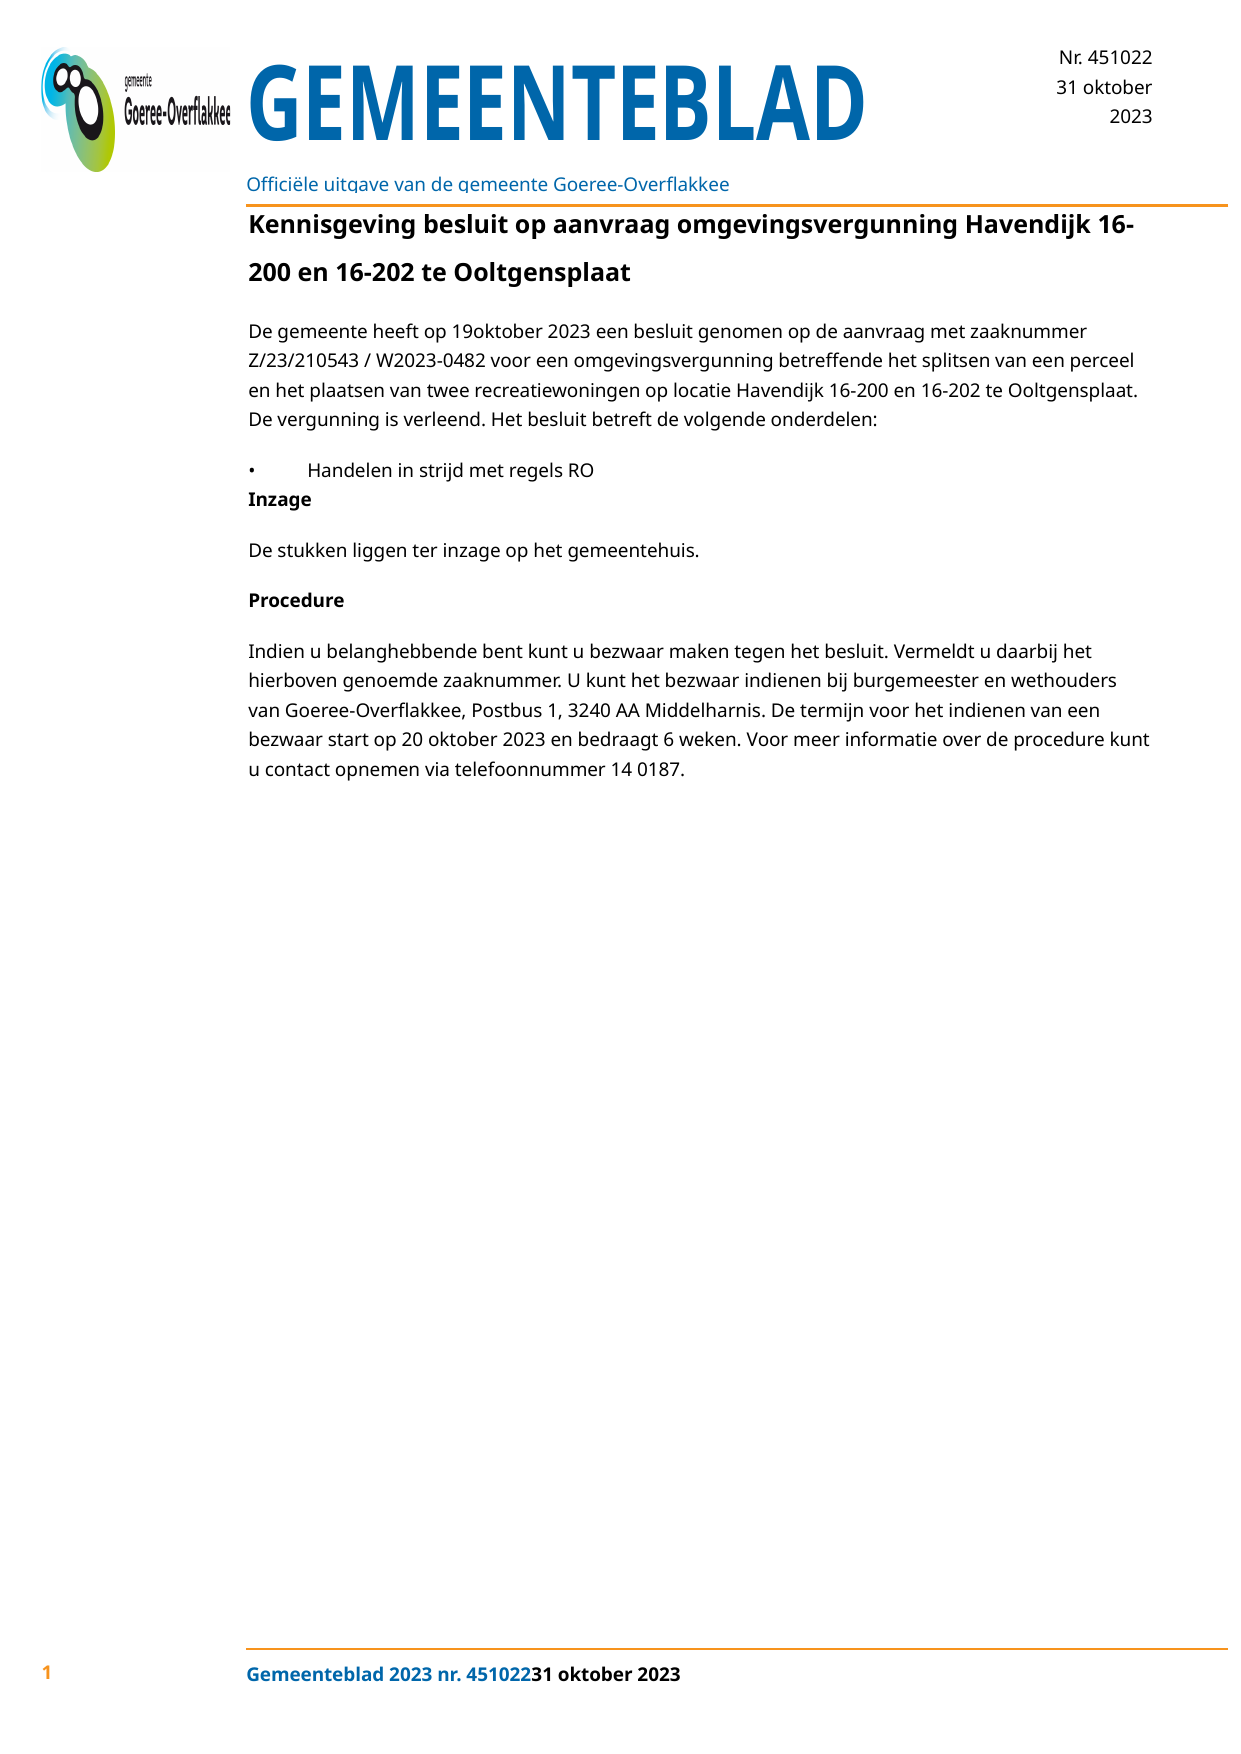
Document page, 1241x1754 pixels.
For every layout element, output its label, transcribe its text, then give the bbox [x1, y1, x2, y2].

text Kennisgeving besluit op aanvraag omgevingsvergunning Havendijk 16-200 en 16-202 te Ooltgensplaat [248, 207, 1152, 288]
text De stukken liggen ter inzage op het gemeentehuis. [248, 537, 1152, 563]
text Inzage [248, 487, 1152, 512]
picture [41, 47, 231, 172]
text Indien u belanghebbende bent kunt u bezwaar maken tegen het besluit. Vermeldt u daarbij het hierboven genoemde zaaknummer. U kunt het bezwaar indienen bij burgemeester en wethouders van Goeree-Overflakkee, Postbus 1, 3240 AA Middelharnis. De termijn voor het indienen van een bezwaar start op 20 oktober 2023 en bedraagt 6 weken. Voor meer informatie over de procedure kunt u contact opnemen via telefoonnummer 14 0187. [248, 638, 1152, 782]
list Handelen in strijd met regels RO [248, 457, 1152, 483]
text Procedure [248, 587, 1152, 613]
text De gemeente heeft op 19oktober 2023 een besluit genomen op de aanvraag met zaaknummer Z/23/210543 / W2023-0482 voor een omgevingsvergunning betreffende het splitsen van een perceel en het plaatsen van twee recreatiewoningen op locatie Havendijk 16-200 en 16-202 te Ooltgensplaat. De vergunning is verleend. Het besluit betreft de volgende onderdelen: [248, 318, 1152, 432]
